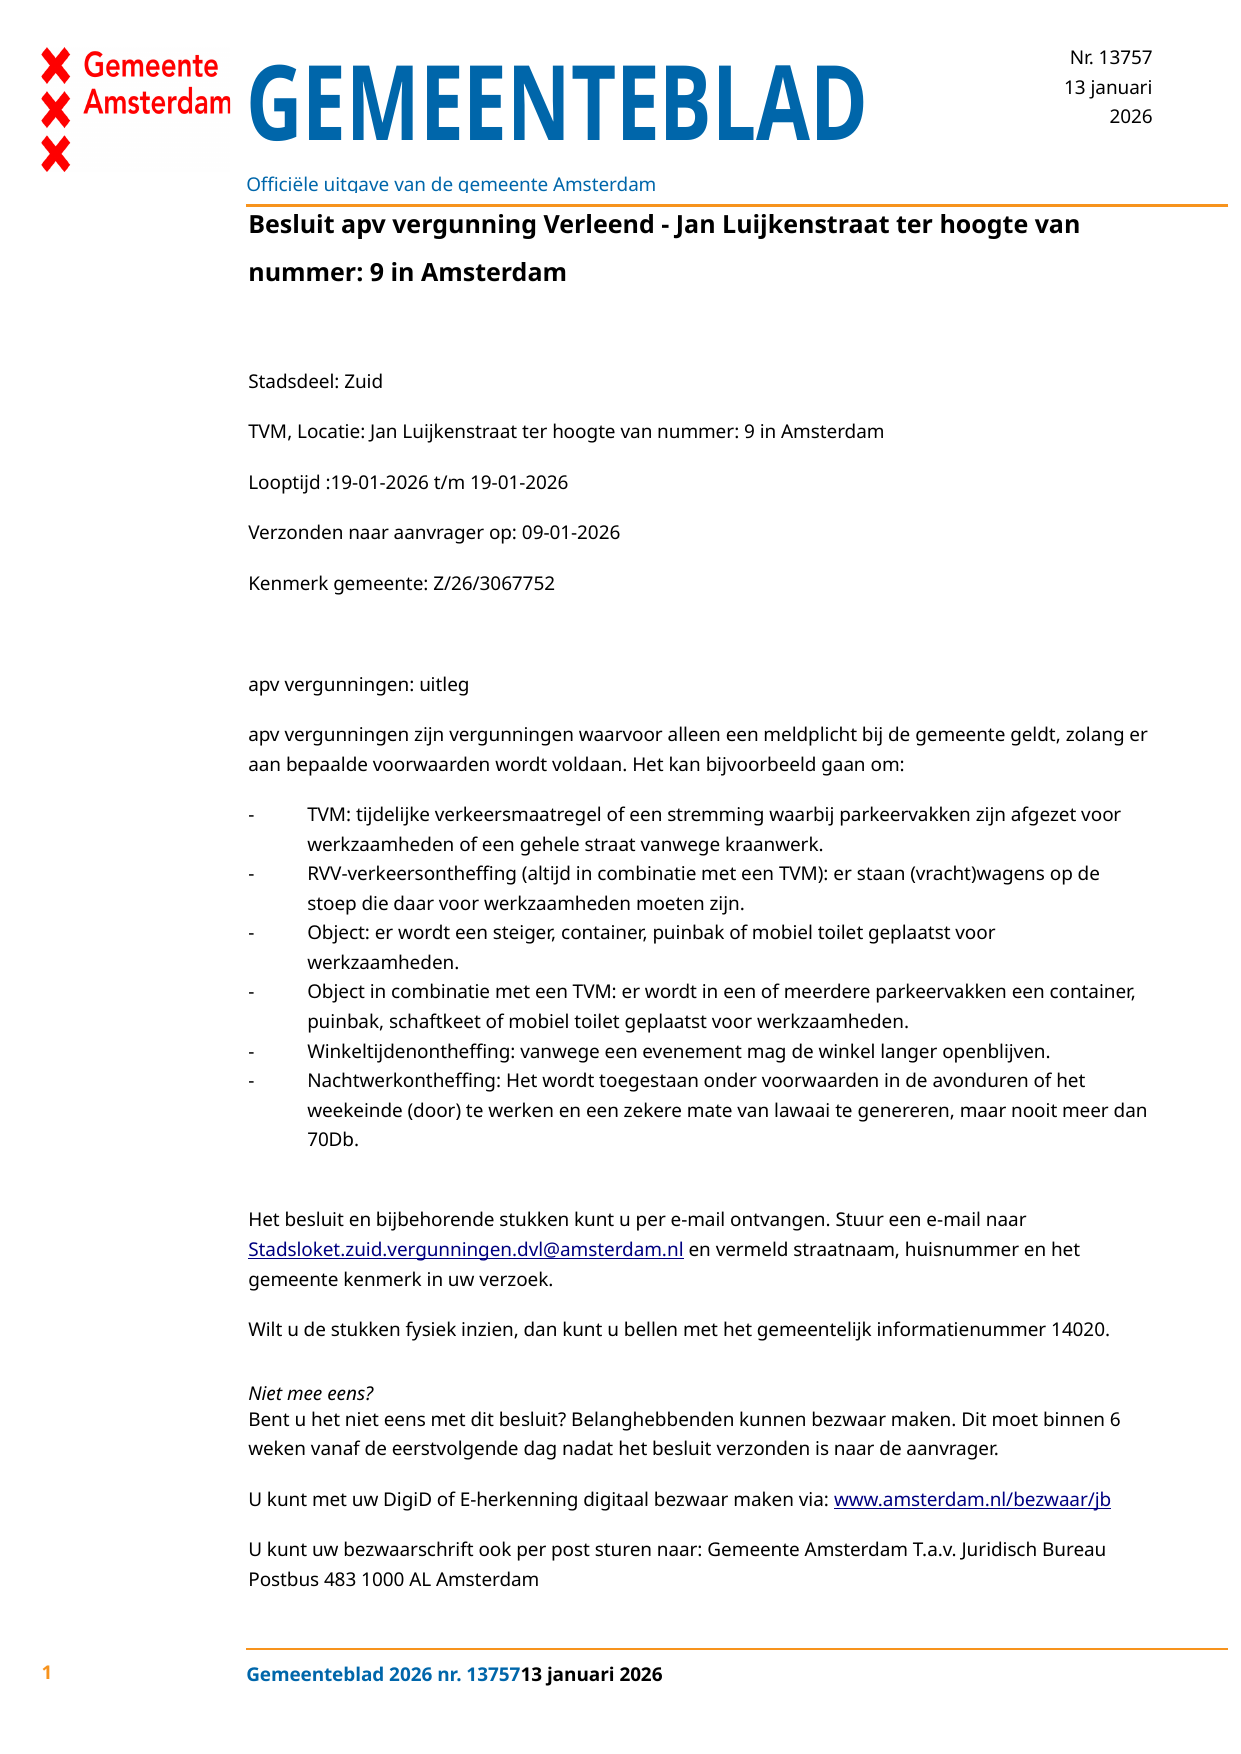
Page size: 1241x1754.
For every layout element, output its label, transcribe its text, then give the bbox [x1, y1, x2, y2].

text apv vergunningen zijn vergunningen waarvoor alleen een meldplicht bij de gemeente geldt, zolang er aan bepaalde voorwaarden wordt voldaan. Het kan bijvoorbeeld gaan om: [248, 721, 1152, 777]
text Besluit apv vergunning Verleend - Jan Luijkenstraat ter hoogte van nummer: 9 in Amsterdam [248, 207, 1152, 288]
text Wilt u de stukken fysiek inzien, dan kunt u bellen met het gemeentelijk informatienummer 14020. [248, 1316, 1152, 1342]
text Het besluit en bijbehorende stukken kunt u per e-mail ontvangen. Stuur een e-mail naar Stadsloket.zuid.vergunningen.dvl@amsterdam.nl en vermeld straatnaam, huisnummer en het gemeente kenmerk in uw verzoek. [248, 1207, 1152, 1292]
text apv vergunningen: uitleg [248, 671, 1152, 697]
text Verzonden naar aanvrager op: 09-01-2026 [248, 519, 1152, 545]
text TVM, Locatie: Jan Luijkenstraat ter hoogte van nummer: 9 in Amsterdam [248, 419, 1152, 444]
text U kunt met uw DigiD of E-herkenning digitaal bezwaar maken via: www.amsterdam.nl/bezwaar/jb [248, 1486, 1152, 1512]
text Looptijd :19-01-2026 t/m 19-01-2026 [248, 469, 1152, 495]
list Nachtwerkontheffing: Het wordt toegestaan onder voorwaarden in de avonduren of het weekeinde (door) te werken en een zekere mate van lawaai te genereren, maar nooit meer dan 70Db. [248, 1067, 1152, 1152]
text Bent u het niet eens met dit besluit? Belanghebbenden kunnen bezwaar maken. Dit moet binnen 6 weken vanaf de eerstvolgende dag nadat het besluit verzonden is naar de aanvrager. [248, 1406, 1152, 1461]
text Stadsdeel: Zuid [248, 368, 1152, 394]
list RVV-verkeersontheffing (altijd in combinatie met een TVM): er staan (vracht)wagens op de stoep die daar voor werkzaamheden moeten zijn. [248, 860, 1152, 916]
list Object in combinatie met een TVM: er wordt in een of meerdere parkeervakken een container, puinbak, schaftkeet of mobiel toilet geplaatst voor werkzaamheden. [248, 979, 1152, 1034]
list Winkeltijdenontheffing: vanwege een evenement mag de winkel langer openblijven. [248, 1038, 1152, 1064]
list Object: er wordt een steiger, container, puinbak of mobiel toilet geplaatst voor werkzaamheden. [248, 919, 1152, 975]
text Niet mee eens? [248, 1380, 1152, 1406]
list TVM: tijdelijke verkeersmaatregel of een stremming waarbij parkeervakken zijn afgezet voor werkzaamheden of een gehele straat vanwege kraanwerk. [248, 801, 1152, 857]
text Kenmerk gemeente: Z/26/3067752 [248, 570, 1152, 596]
text U kunt uw bezwaarschrift ook per post sturen naar: Gemeente Amsterdam T.a.v. Juridisch Bureau Postbus 483 1000 AL Amsterdam [248, 1536, 1152, 1592]
picture [41, 47, 231, 172]
